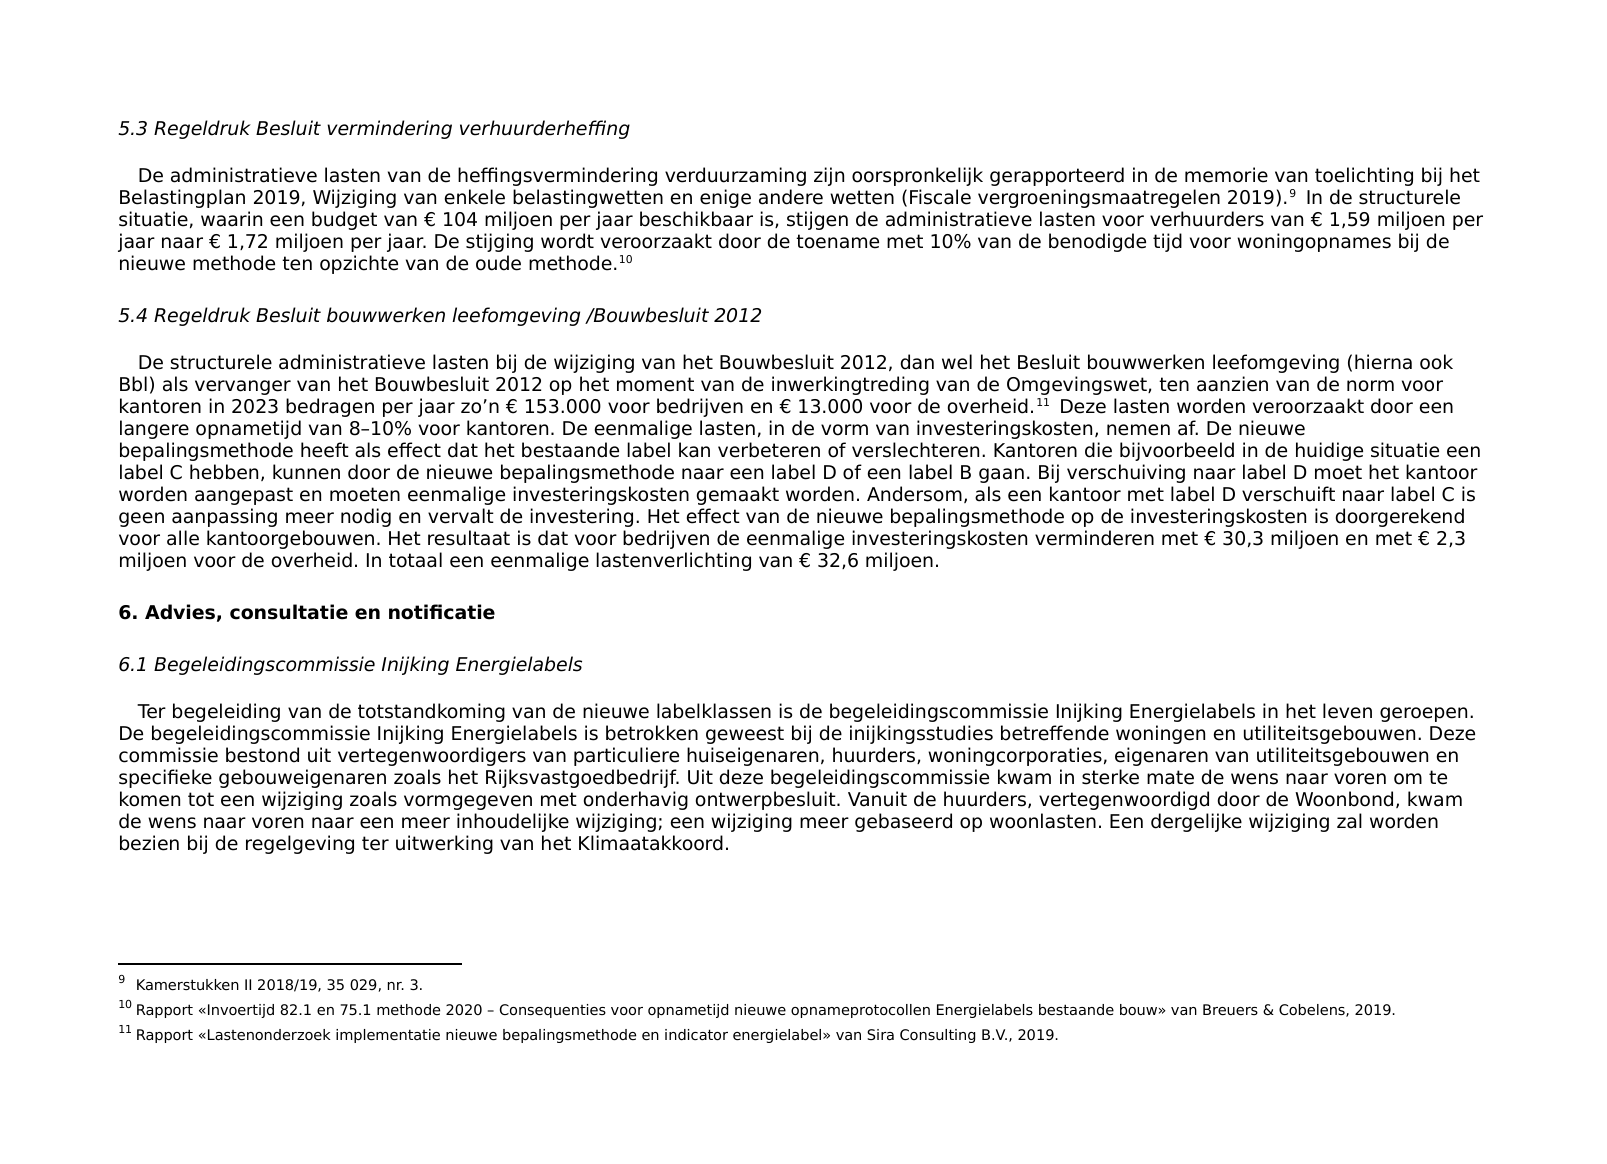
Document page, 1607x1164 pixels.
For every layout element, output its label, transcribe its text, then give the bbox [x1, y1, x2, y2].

text Kamerstukken II 2018/19, 35 029, nr. 3. [118, 973, 1488, 995]
text Rapport «Lastenonderzoek implementatie nieuwe bepalingsmethode en indicator energielabel» van Sira Consulting B.V., 2019. [118, 1023, 1488, 1045]
text De structurele administratieve lasten bij de wijziging van het Bouwbesluit 2012, dan wel het Besluit bouwwerken leefomgeving (hierna ook Bbl) als vervanger van het Bouwbesluit 2012 op het moment van de inwerkingtreding van de Omgevingswet, ten aanzien van de norm voor kantoren in 2023 bedragen per jaar zo’n € 153.000 voor bedrijven en € 13.000 voor de overheid. Deze lasten worden veroorzaakt door een langere opnametijd van 8–10% voor kantoren. De eenmalige lasten, in de vorm van investeringskosten, nemen af. De nieuwe bepalingsmethode heeft als effect dat het bestaande label kan verbeteren of verslechteren. Kantoren die bijvoorbeeld in de huidige situatie een label C hebben, kunnen door de nieuwe bepalingsmethode naar een label D of een label B gaan. Bij verschuiving naar label D moet het kantoor worden aangepast en moeten eenmalige investeringskosten gemaakt worden. Andersom, als een kantoor met label D verschuift naar label C is geen aanpassing meer nodig en vervalt de investering. Het effect van de nieuwe bepalingsmethode op de investeringskosten is doorgerekend voor alle kantoorgebouwen. Het resultaat is dat voor bedrijven de eenmalige investeringskosten verminderen met € 30,3 miljoen en met € 2,3 miljoen voor de overheid. In totaal een eenmalige lastenverlichting van € 32,6 miljoen. [118, 352, 1488, 572]
subtitle 5.3 Regeldruk Besluit vermindering verhuurderheffing [118, 118, 1488, 140]
text Rapport «Invoertijd 82.1 en 75.1 methode 2020 – Consequenties voor opnametijd nieuwe opnameprotocollen Energielabels bestaande bouw» van Breuers & Cobelens, 2019. [118, 998, 1488, 1020]
subtitle 6.1 Begeleidingscommissie Inijking Energielabels [118, 654, 1488, 676]
subtitle 5.4 Regeldruk Besluit bouwwerken leefomgeving /Bouwbesluit 2012 [118, 305, 1488, 327]
text Ter begeleiding van de totstandkoming van de nieuwe labelklassen is de begeleidingscommissie Inijking Energielabels in het leven geroepen. De begeleidingscommissie Inijking Energielabels is betrokken geweest bij de inijkingsstudies betreffende woningen en utiliteitsgebouwen. Deze commissie bestond uit vertegenwoordigers van particuliere huiseigenaren, huurders, woningcorporaties, eigenaren van utiliteitsgebouwen en specifieke gebouweigenaren zoals het Rijksvastgoedbedrijf. Uit deze begeleidingscommissie kwam in sterke mate de wens naar voren om te komen tot een wijziging zoals vormgegeven met onderhavig ontwerpbesluit. Vanuit de huurders, vertegenwoordigd door de Woonbond, kwam de wens naar voren naar een meer inhoudelijke wijziging; een wijziging meer gebaseerd op woonlasten. Een dergelijke wijziging zal worden bezien bij de regelgeving ter uitwerking van het Klimaatakkoord. [118, 701, 1488, 854]
text De administratieve lasten van de heffingsvermindering verduurzaming zijn oorspronkelijk gerapporteerd in de memorie van toelichting bij het Belastingplan 2019, Wijziging van enkele belastingwetten en enige andere wetten (Fiscale vergroeningsmaatregelen 2019). In de structurele situatie, waarin een budget van € 104 miljoen per jaar beschikbaar is, stijgen de administratieve lasten voor verhuurders van € 1,59 miljoen per jaar naar € 1,72 miljoen per jaar. De stijging wordt veroorzaakt door de toename met 10% van de benodigde tijd voor woningopnames bij de nieuwe methode ten opzichte van de oude methode. [118, 165, 1488, 275]
subtitle 6. Advies, consultatie en notificatie [118, 602, 1488, 624]
